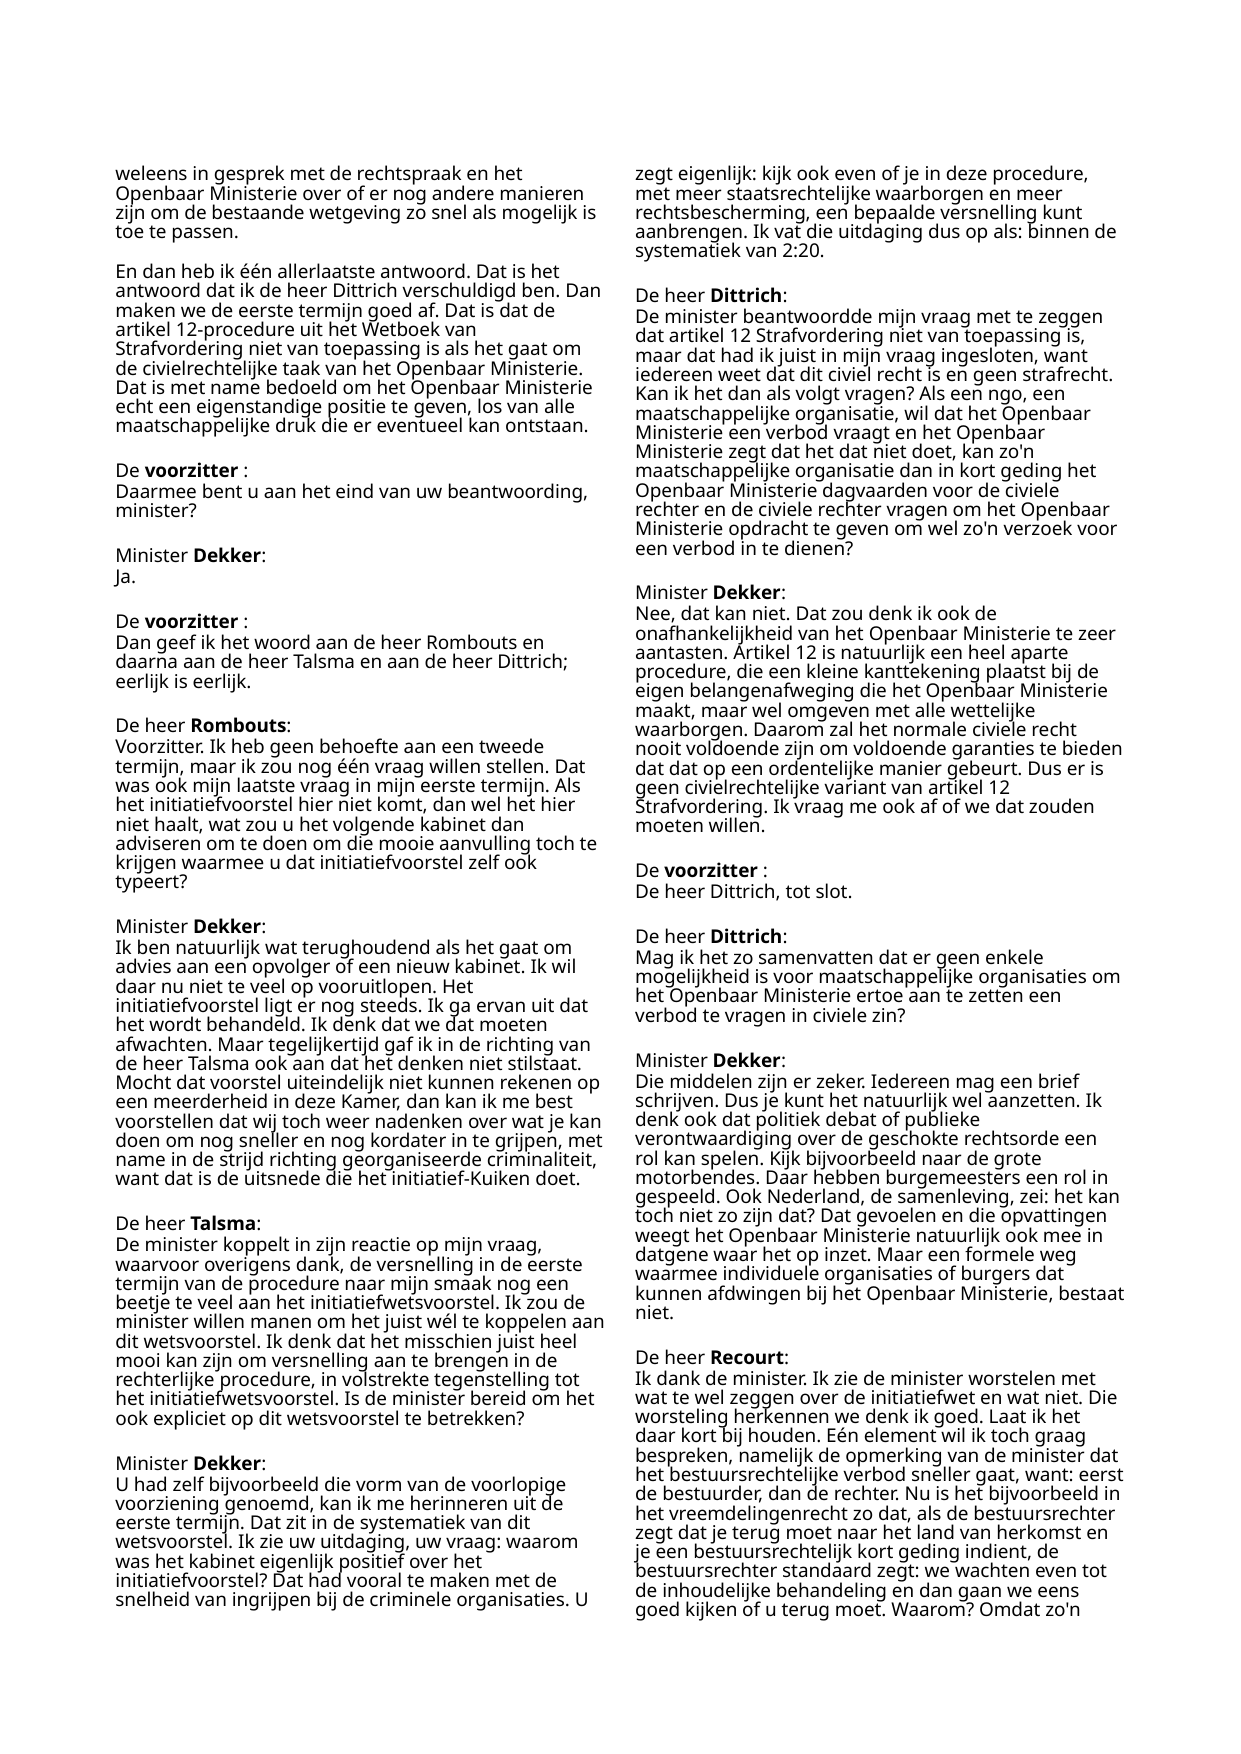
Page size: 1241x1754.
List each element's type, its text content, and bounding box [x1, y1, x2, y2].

text Ik ben natuurlijk wat terughoudend als het gaat om advies aan een opvolger of een nieuw kabinet. Ik wil daar nu niet te veel op vooruitlopen. Het initiatiefvoorstel ligt er nog steeds. Ik ga ervan uit dat het wordt behandeld. Ik denk dat we dat moeten afwachten. Maar tegelijkertijd gaf ik in de richting van de heer Talsma ook aan dat het denken niet stilstaat. Mocht dat voorstel uiteindelijk niet kunnen rekenen op een meerderheid in deze Kamer, dan kan ik me best voorstellen dat wij toch weer nadenken over wat je kan doen om nog sneller en nog kordater in te grijpen, met name in de strijd richting georganiseerde criminaliteit, want dat is de uitsnede die het initiatief-Kuiken doet. [115, 939, 605, 1190]
text De heer Dittrich: [635, 923, 1125, 949]
text De minister koppelt in zijn reactie op mijn vraag, waarvoor overigens dank, de versnelling in de eerste termijn van de procedure naar mijn smaak nog een beetje te veel aan het initiatiefwetsvoorstel. Ik zou de minister willen manen om het juist wél te koppelen aan dit wetsvoorstel. Ik denk dat het misschien juist heel mooi kan zijn om versnelling aan te brengen in de rechterlijke procedure, in volstrekte tegenstelling tot het initiatiefwetsvoorstel. Is de minister bereid om het ook expliciet op dit wetsvoorstel te betrekken? [115, 1236, 605, 1429]
text Die middelen zijn er zeker. Iedereen mag een brief schrijven. Dus je kunt het natuurlijk wel aanzetten. Ik denk ook dat politiek debat of publieke verontwaardiging over de geschokte rechtsorde een rol kan spelen. Kijk bijvoorbeeld naar de grote motorbendes. Daar hebben burgemeesters een rol in gespeeld. Ook Nederland, de samenleving, zei: het kan toch niet zo zijn dat? Dat gevoelen en die opvattingen weegt het Openbaar Ministerie natuurlijk ook mee in datgene waar het op inzet. Maar een formele weg waarmee individuele organisaties of burgers dat kunnen afdwingen bij het Openbaar Ministerie, bestaat niet. [635, 1073, 1125, 1323]
text De voorzitter : [115, 608, 605, 634]
text Ik dank de minister. Ik zie de minister worstelen met wat te wel zeggen over de initiatiefwet en wat niet. Die worsteling herkennen we denk ik goed. Laat ik het daar kort bij houden. Eén element wil ik toch graag bespreken, namelijk de opmerking van de minister dat het bestuursrechtelijke verbod sneller gaat, want: eerst de bestuurder, dan de rechter. Nu is het bijvoorbeeld in het vreemdelingenrecht zo dat, als de bestuursrechter zegt dat je terug moet naar het land van herkomst en je een bestuursrechtelijk kort geding indient, de bestuursrechter standaard zegt: we wachten even tot de inhoudelijke behandeling en dan gaan we eens goed kijken of u terug moet. Waarom? Omdat zo'n [635, 1370, 1125, 1620]
text De heer Recourt: [635, 1344, 1125, 1370]
text Dan geef ik het woord aan de heer Rombouts en daarna aan de heer Talsma en aan de heer Dittrich; eerlijk is eerlijk. [115, 634, 605, 692]
text Minister Dekker: [115, 1450, 605, 1476]
text De heer Rombouts: [115, 713, 605, 738]
text De heer Dittrich, tot slot. [635, 883, 1125, 902]
text Nee, dat kan niet. Dat zou denk ik ook de onafhankelijkheid van het Openbaar Ministerie te zeer aantasten. Artikel 12 is natuurlijk een heel aparte procedure, die een kleine kanttekening plaatst bij de eigen belangenafweging die het Openbaar Ministerie maakt, maar wel omgeven met alle wettelijke waarborgen. Daarom zal het normale civiele recht nooit voldoende zijn om voldoende garanties te bieden dat dat op een ordentelijke manier gebeurt. Dus er is geen civielrechtelijke variant van artikel 12 Strafvordering. Ik vraag me ook af of we dat zouden moeten willen. [635, 605, 1125, 837]
text Minister Dekker: [115, 542, 605, 568]
text De voorzitter : [635, 857, 1125, 883]
text weleens in gesprek met de rechtspraak en het Openbaar Ministerie over of er nog andere manieren zijn om de bestaande wetgeving zo snel als mogelijk is toe te passen. [115, 165, 605, 242]
text De heer Talsma: [115, 1211, 605, 1236]
text Minister Dekker: [635, 1047, 1125, 1073]
text Daarmee bent u aan het eind van uw beantwoording, minister? [115, 483, 605, 522]
text Mag ik het zo samenvatten dat er geen enkele mogelijkheid is voor maatschappelijke organisaties om het Openbaar Ministerie ertoe aan te zetten een verbod te vragen in civiele zin? [635, 949, 1125, 1026]
text De minister beantwoordde mijn vraag met te zeggen dat artikel 12 Strafvordering niet van toepassing is, maar dat had ik juist in mijn vraag ingesloten, want iedereen weet dat dit civiel recht is en geen strafrecht. Kan ik het dan als volgt vragen? Als een ngo, een maatschappelijke organisatie, wil dat het Openbaar Ministerie een verbod vraagt en het Openbaar Ministerie zegt dat het dat niet doet, kan zo'n maatschappelijke organisatie dan in kort geding het Openbaar Ministerie dagvaarden voor de civiele rechter en de civiele rechter vragen om het Openbaar Ministerie opdracht te geven om wel zo'n verzoek voor een verbod in te dienen? [635, 308, 1125, 559]
text De voorzitter : [115, 457, 605, 483]
text Ja. [115, 568, 605, 587]
text De heer Dittrich: [635, 282, 1125, 308]
text En dan heb ik één allerlaatste antwoord. Dat is het antwoord dat ik de heer Dittrich verschuldigd ben. Dan maken we de eerste termijn goed af. Dat is dat de artikel 12-procedure uit het Wetboek van Strafvordering niet van toepassing is als het gaat om de civielrechtelijke taak van het Openbaar Ministerie. Dat is met name bedoeld om het Openbaar Ministerie echt een eigenstandige positie te geven, los van alle maatschappelijke druk die er eventueel kan ontstaan. [115, 263, 605, 437]
text zegt eigenlijk: kijk ook even of je in deze procedure, met meer staatsrechtelijke waarborgen en meer rechtsbescherming, een bepaalde versnelling kunt aanbrengen. Ik vat die uitdaging dus op als: binnen de systematiek van 2:20. [635, 165, 1125, 262]
text Voorzitter. Ik heb geen behoefte aan een tweede termijn, maar ik zou nog één vraag willen stellen. Dat was ook mijn laatste vraag in mijn eerste termijn. Als het initiatiefvoorstel hier niet komt, dan wel het hier niet haalt, wat zou u het volgende kabinet dan adviseren om te doen om die mooie aanvulling toch te krijgen waarmee u dat initiatiefvoorstel zelf ook typeert? [115, 738, 605, 893]
text Minister Dekker: [115, 913, 605, 939]
text Minister Dekker: [635, 579, 1125, 605]
text U had zelf bijvoorbeeld die vorm van de voorlopige voorziening genoemd, kan ik me herinneren uit de eerste termijn. Dat zit in de systematiek van dit wetsvoorstel. Ik zie uw uitdaging, uw vraag: waarom was het kabinet eigenlijk positief over het initiatiefvoorstel? Dat had vooral te maken met de snelheid van ingrijpen bij de criminele organisaties. U [115, 1476, 605, 1610]
